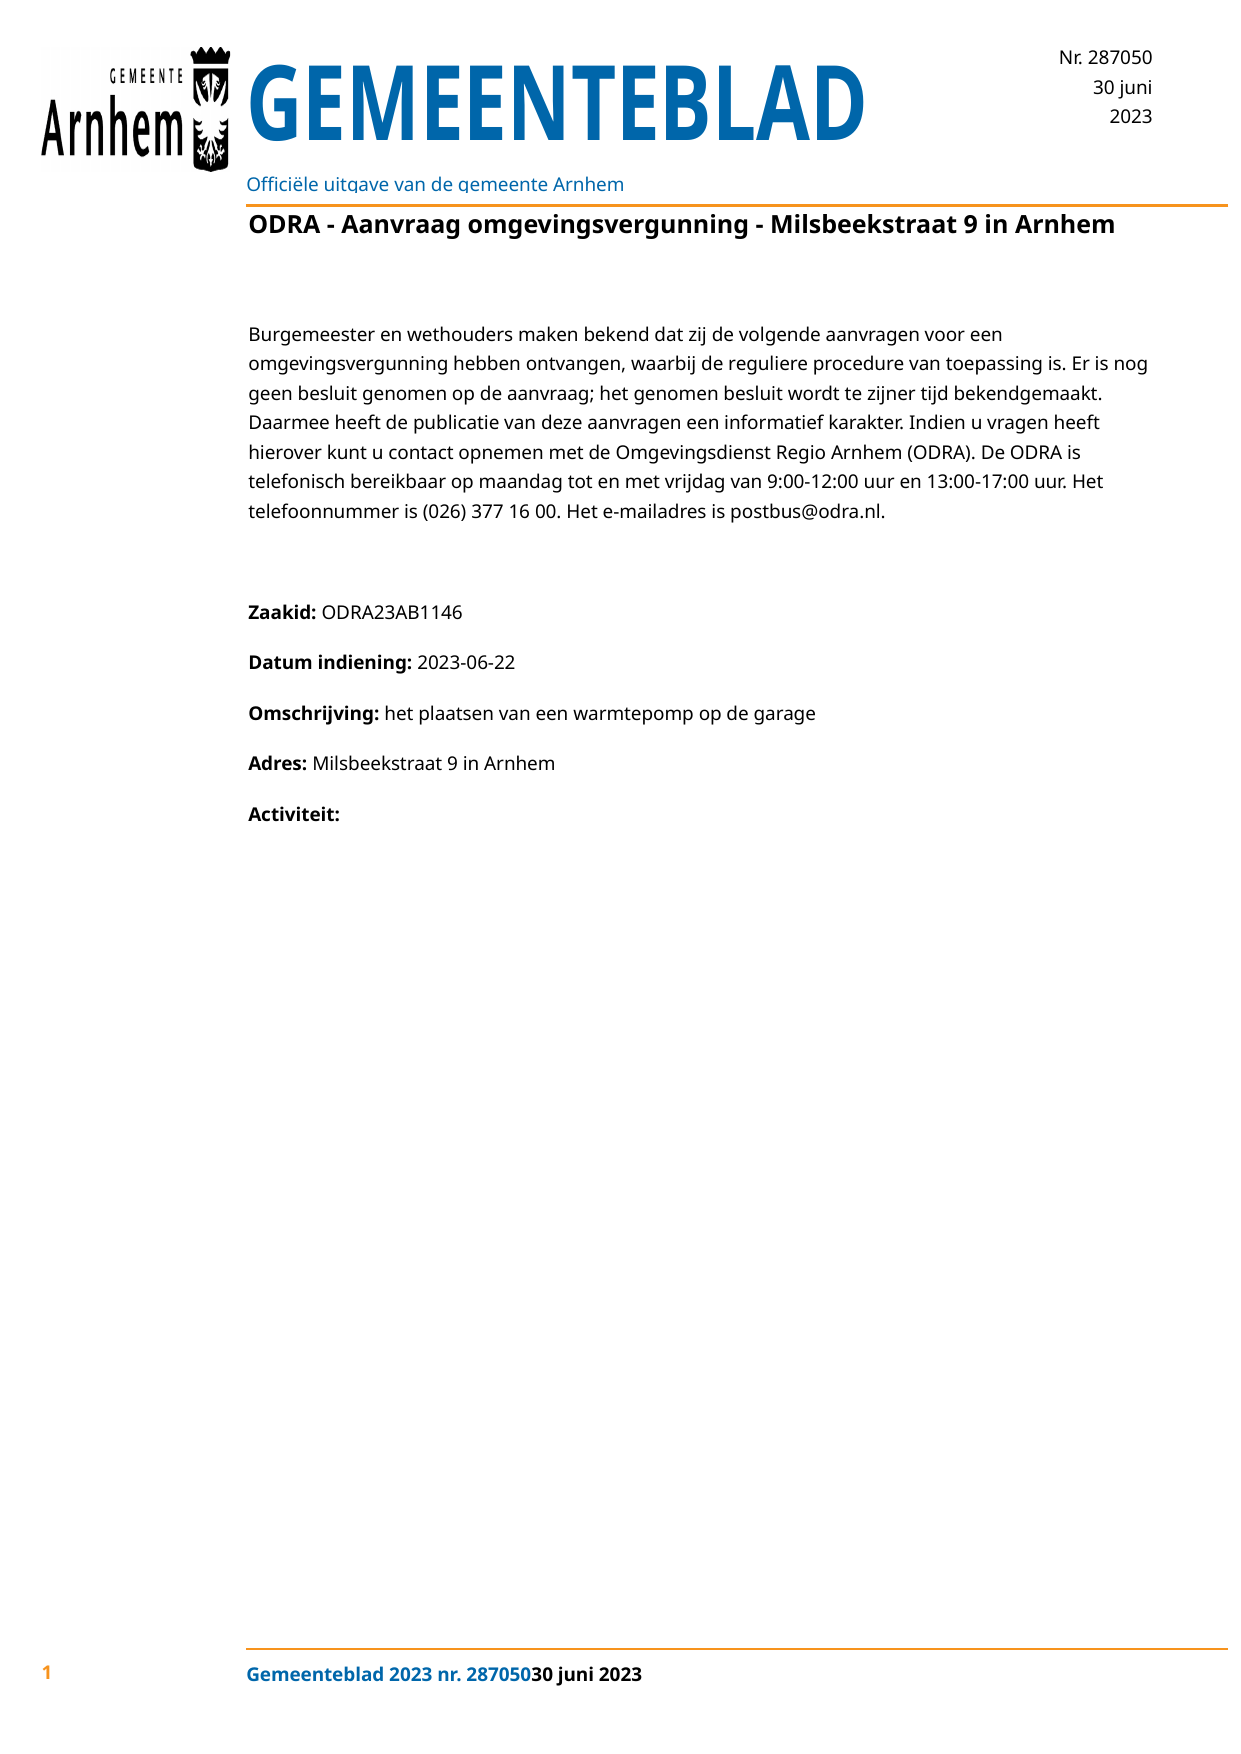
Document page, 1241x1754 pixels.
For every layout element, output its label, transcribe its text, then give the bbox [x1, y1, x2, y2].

text ODRA - Aanvraag omgevingsvergunning - Milsbeekstraat 9 in Arnhem [248, 207, 1152, 241]
text Adres: Milsbeekstraat 9 in Arnhem [248, 750, 1152, 776]
text Omschrijving: het plaatsen van een warmtepomp op de garage [248, 700, 1152, 726]
text Burgemeester en wethouders maken bekend dat zij de volgende aanvragen voor een omgevingsvergunning hebben ontvangen, waarbij de reguliere procedure van toepassing is. Er is nog geen besluit genomen op de aanvraag; het genomen besluit wordt te zijner tijd bekendgemaakt. Daarmee heeft de publicatie van deze aanvragen een informatief karakter. Indien u vragen heeft hierover kunt u contact opnemen met de Omgevingsdienst Regio Arnhem (ODRA). De ODRA is telefonisch bereikbaar op maandag tot en met vrijdag van 9:00-12:00 uur en 13:00-17:00 uur. Het telefoonnummer is (026) 377 16 00. Het e-mailadres is postbus@odra.nl. [248, 321, 1152, 524]
text Datum indiening: 2023-06-22 [248, 649, 1152, 675]
picture [41, 47, 231, 172]
text Zaakid: ODRA23AB1146 [248, 599, 1152, 625]
text Activiteit: [248, 801, 1152, 826]
